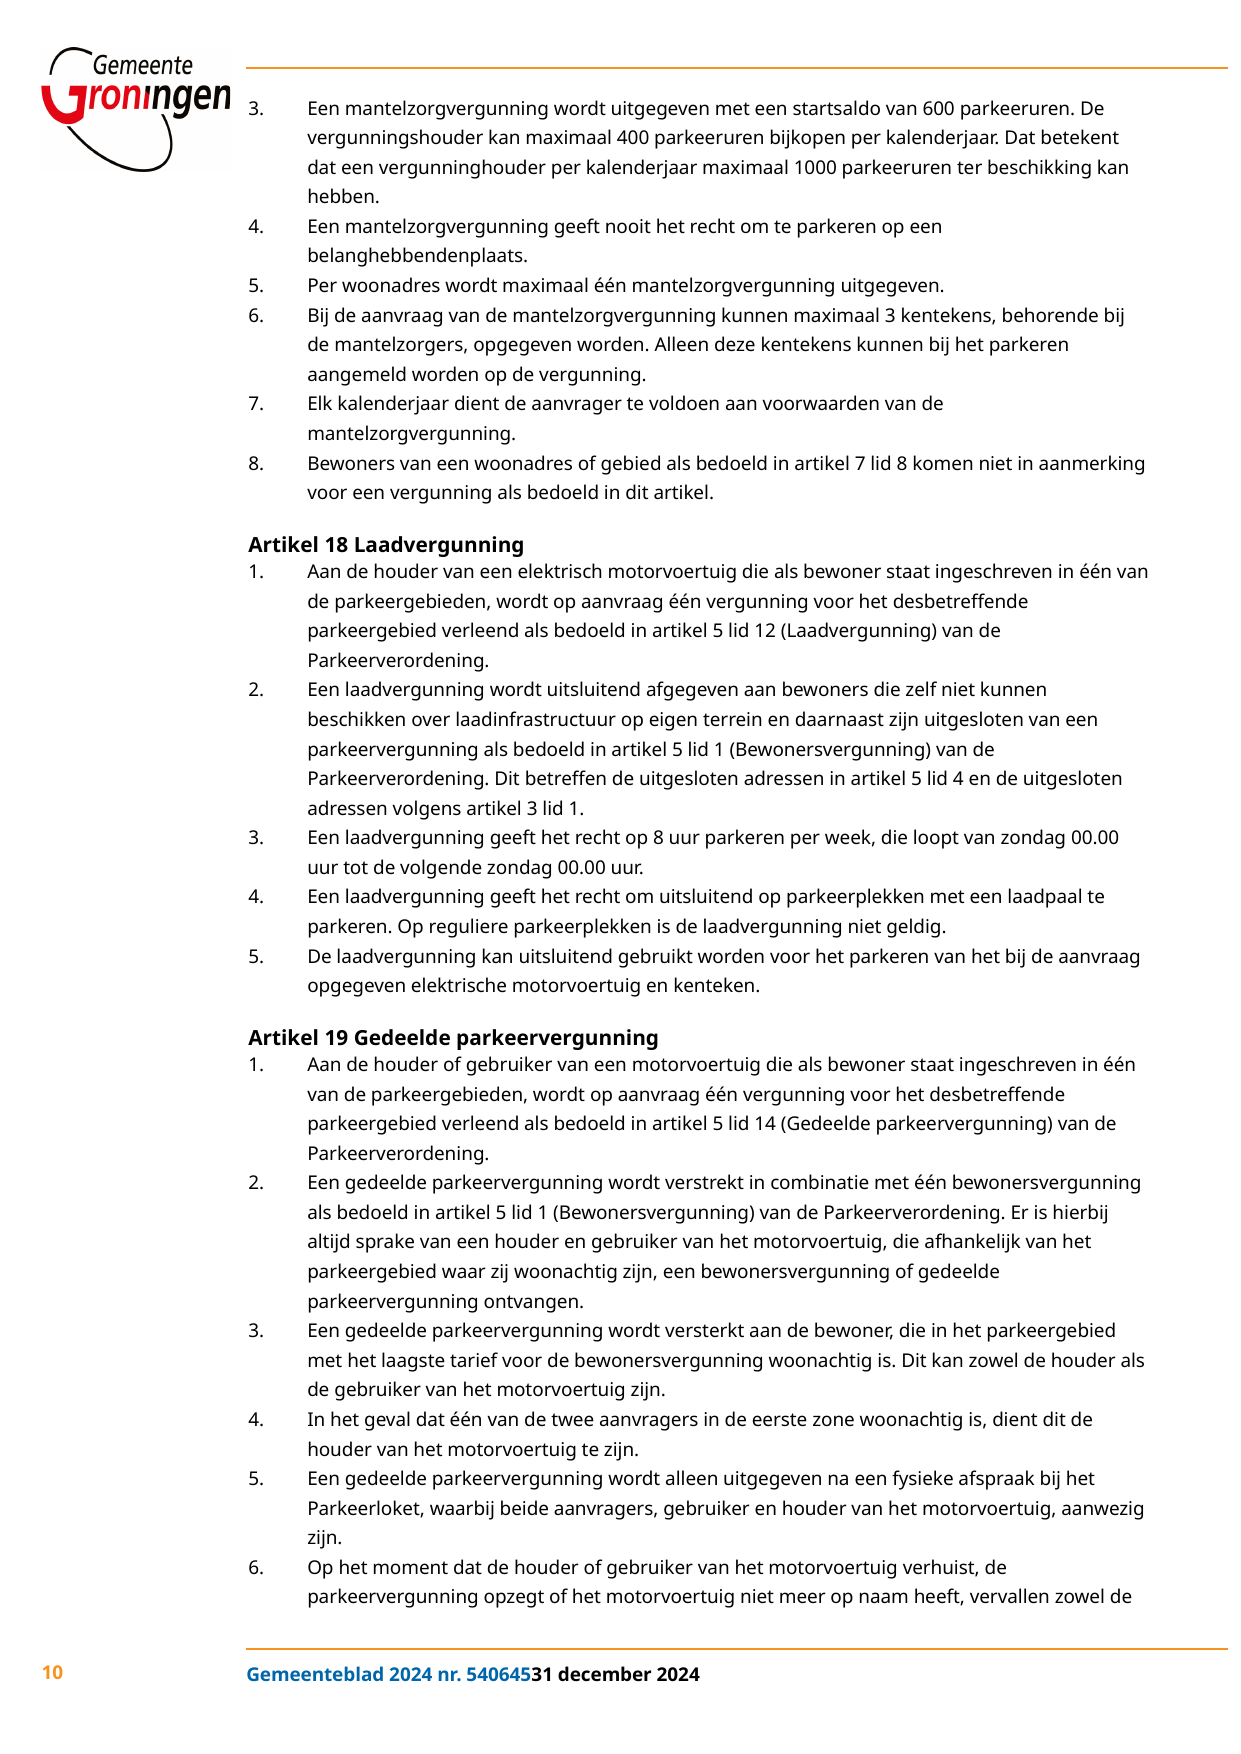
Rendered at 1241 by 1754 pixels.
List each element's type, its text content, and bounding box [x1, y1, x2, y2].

list In het geval dat één van de twee aanvragers in de eerste zone woonachtig is, dient dit de houder van het motorvoertuig te zijn. [248, 1406, 1152, 1462]
list Een laadvergunning wordt uitsluitend afgegeven aan bewoners die zelf niet kunnen beschikken over laadinfrastructuur op eigen terrein en daarnaast zijn uitgesloten van een parkeervergunning als bedoeld in artikel 5 lid 1 (Bewonersvergunning) van de Parkeerverordening. Dit betreffen de uitgesloten adressen in artikel 5 lid 4 en de uitgesloten adressen volgens artikel 3 lid 1. [248, 677, 1152, 821]
list Bewoners van een woonadres of gebied als bedoeld in artikel 7 lid 8 komen niet in aanmerking voor een vergunning als bedoeld in dit artikel. [248, 450, 1152, 505]
list Een mantelzorgvergunning wordt uitgegeven met een startsaldo van 600 parkeeruren. De vergunningshouder kan maximaal 400 parkeeruren bijkopen per kalenderjaar. Dat betekent dat een vergunninghouder per kalenderjaar maximaal 1000 parkeeruren ter beschikking kan hebben. [248, 95, 1152, 209]
list Een gedeelde parkeervergunning wordt verstrekt in combinatie met één bewonersvergunning als bedoeld in artikel 5 lid 1 (Bewonersvergunning) van de Parkeerverordening. Er is hierbij altijd sprake van een houder en gebruiker van het motorvoertuig, die afhankelijk van het parkeergebied waar zij woonachtig zijn, een bewonersvergunning of gedeelde parkeervergunning ontvangen. [248, 1169, 1152, 1314]
text Artikel 18 Laadvergunning [248, 530, 1152, 558]
text Artikel 19 Gedeelde parkeervergunning [248, 1023, 1152, 1051]
list Een laadvergunning geeft het recht op 8 uur parkeren per week, die loopt van zondag 00.00 uur tot de volgende zondag 00.00 uur. [248, 824, 1152, 880]
list Een mantelzorgvergunning geeft nooit het recht om te parkeren op een belanghebbendenplaats. [248, 213, 1152, 268]
list Op het moment dat de houder of gebruiker van het motorvoertuig verhuist, de parkeervergunning opzegt of het motorvoertuig niet meer op naam heeft, vervallen zowel de [248, 1554, 1152, 1609]
picture [41, 47, 231, 172]
list Een laadvergunning geeft het recht om uitsluitend op parkeerplekken met een laadpaal te parkeren. Op reguliere parkeerplekken is de laadvergunning niet geldig. [248, 884, 1152, 939]
list Een gedeelde parkeervergunning wordt versterkt aan de bewoner, die in het parkeergebied met het laagste tarief voor de bewonersvergunning woonachtig is. Dit kan zowel de houder als de gebruiker van het motorvoertuig zijn. [248, 1317, 1152, 1402]
list De laadvergunning kan uitsluitend gebruikt worden voor het parkeren van het bij de aanvraag opgegeven elektrische motorvoertuig en kenteken. [248, 943, 1152, 998]
list Aan de houder van een elektrisch motorvoertuig die als bewoner staat ingeschreven in één van de parkeergebieden, wordt op aanvraag één vergunning voor het desbetreffende parkeergebied verleend als bedoeld in artikel 5 lid 12 (Laadvergunning) van de Parkeerverordening. [248, 558, 1152, 673]
list Elk kalenderjaar dient de aanvrager te voldoen aan voorwaarden van de mantelzorgvergunning. [248, 391, 1152, 446]
list Een gedeelde parkeervergunning wordt alleen uitgegeven na een fysieke afspraak bij het Parkeerloket, waarbij beide aanvragers, gebruiker en houder van het motorvoertuig, aanwezig zijn. [248, 1465, 1152, 1550]
list Aan de houder of gebruiker van een motorvoertuig die als bewoner staat ingeschreven in één van de parkeergebieden, wordt op aanvraag één vergunning voor het desbetreffende parkeergebied verleend als bedoeld in artikel 5 lid 14 (Gedeelde parkeervergunning) van de Parkeerverordening. [248, 1051, 1152, 1166]
list Bij de aanvraag van de mantelzorgvergunning kunnen maximaal 3 kentekens, behorende bij de mantelzorgers, opgegeven worden. Alleen deze kentekens kunnen bij het parkeren aangemeld worden op de vergunning. [248, 302, 1152, 387]
list Per woonadres wordt maximaal één mantelzorgvergunning uitgegeven. [248, 272, 1152, 298]
